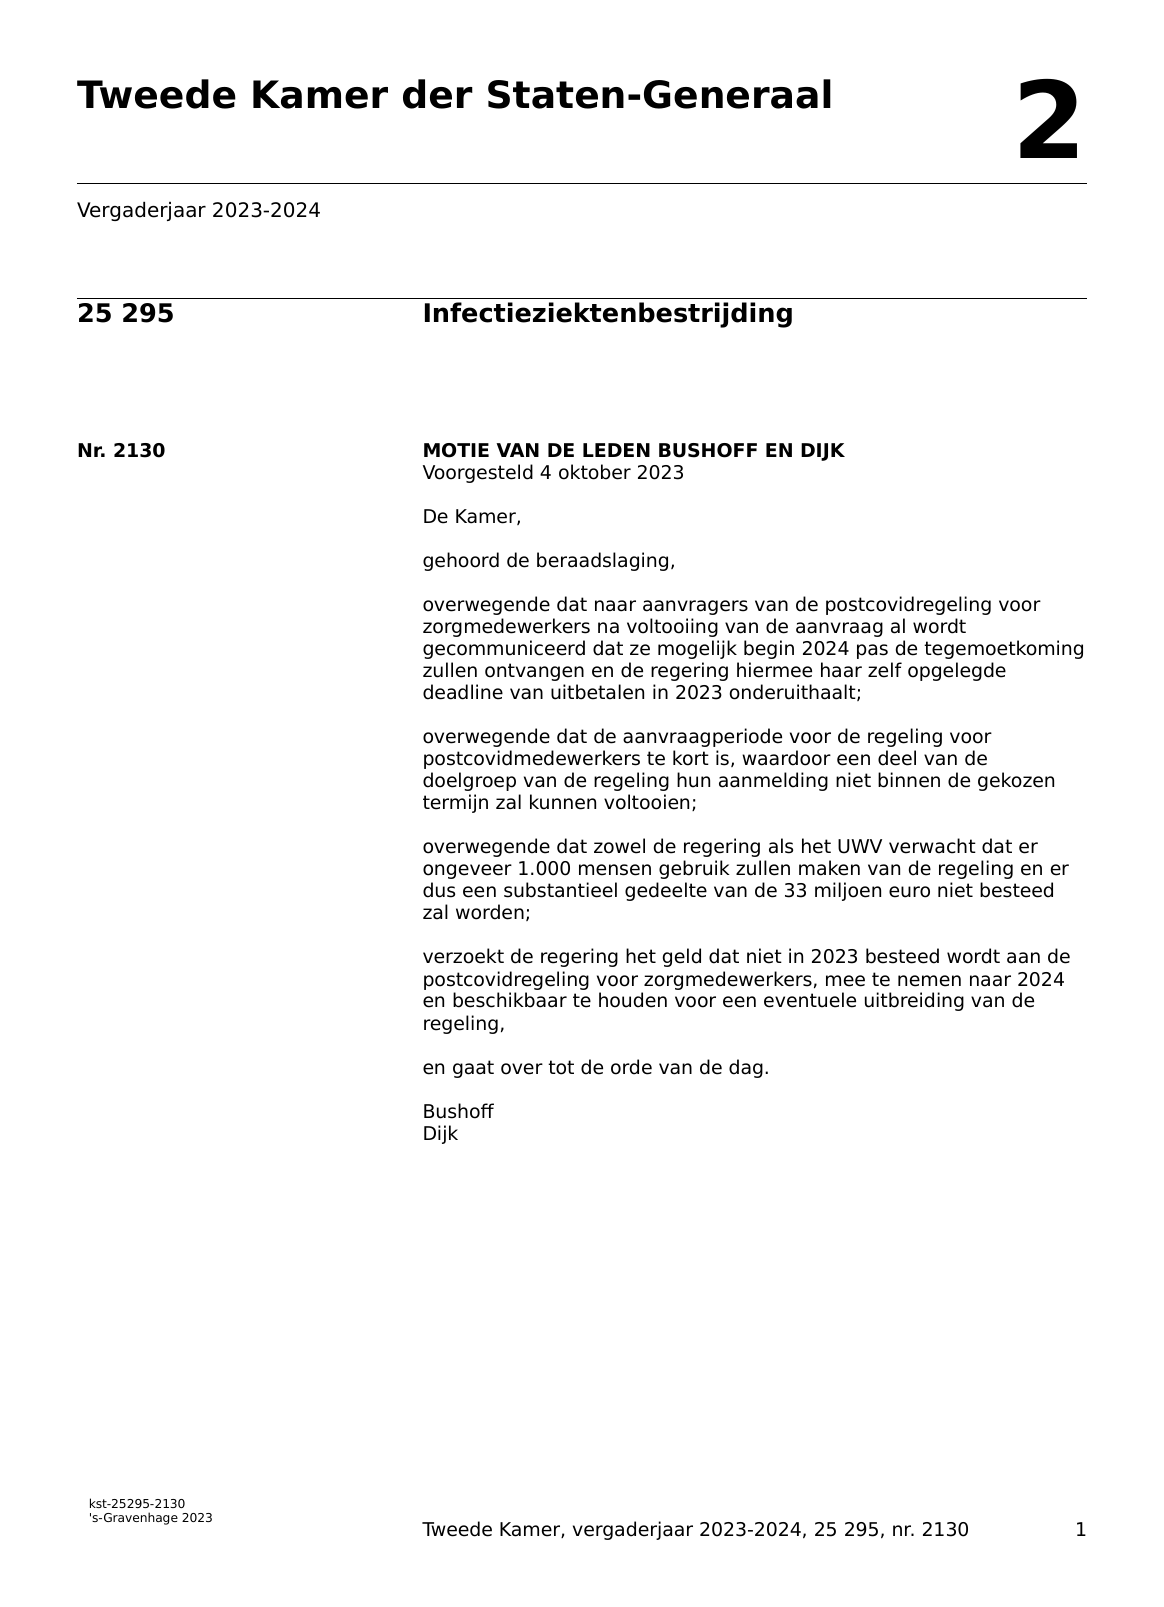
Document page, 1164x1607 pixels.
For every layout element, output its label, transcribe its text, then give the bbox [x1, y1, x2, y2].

text kst-25295-2130 [88, 1497, 323, 1511]
subtitle 25 295 Infectieziektenbestrijding [77, 299, 1087, 329]
text De Kamer, [422, 506, 1087, 528]
subtitle Nr. 2130 MOTIE VAN DE LEDEN BUSHOFF EN DIJK [77, 440, 1087, 462]
text overwegende dat de aanvraagperiode voor de regeling voor postcovidmedewerkers te kort is, waardoor een deel van de doelgroep van de regeling hun aanmelding niet binnen de gekozen termijn zal kunnen voltooien; [422, 726, 1087, 814]
text verzoekt de regering het geld dat niet in 2023 besteed wordt aan de postcovidregeling voor zorgmedewerkers, mee te nemen naar 2024 en beschikbaar te houden voor een eventuele uitbreiding van de regeling, [422, 946, 1087, 1034]
text en gaat over tot de orde van de dag. [422, 1057, 1087, 1078]
text Bushoff [422, 1101, 1087, 1123]
text gehoord de beraadslaging, [422, 550, 1087, 572]
text Voorgesteld 4 oktober 2023 [422, 462, 1087, 484]
text Dijk [422, 1123, 1087, 1145]
text overwegende dat zowel de regering als het UWV verwacht dat er ongeveer 1.000 mensen gebruik zullen maken van de regeling en er dus een substantieel gedeelte van de 33 miljoen euro niet besteed zal worden; [422, 836, 1087, 924]
table_header 2 [886, 59, 1087, 183]
text 's-Gravenhage 2023 [88, 1511, 323, 1525]
table_header Tweede Kamer der Staten-Generaal [77, 59, 886, 183]
text overwegende dat naar aanvragers van de postcovidregeling voor zorgmedewerkers na voltooiing van de aanvraag al wordt gecommuniceerd dat ze mogelijk begin 2024 pas de tegemoetkoming zullen ontvangen en de regering hiermee haar zelf opgelegde deadline van uitbetalen in 2023 onderuithaalt; [422, 594, 1087, 704]
table_cell Vergaderjaar 2023-2024 [77, 184, 1087, 298]
